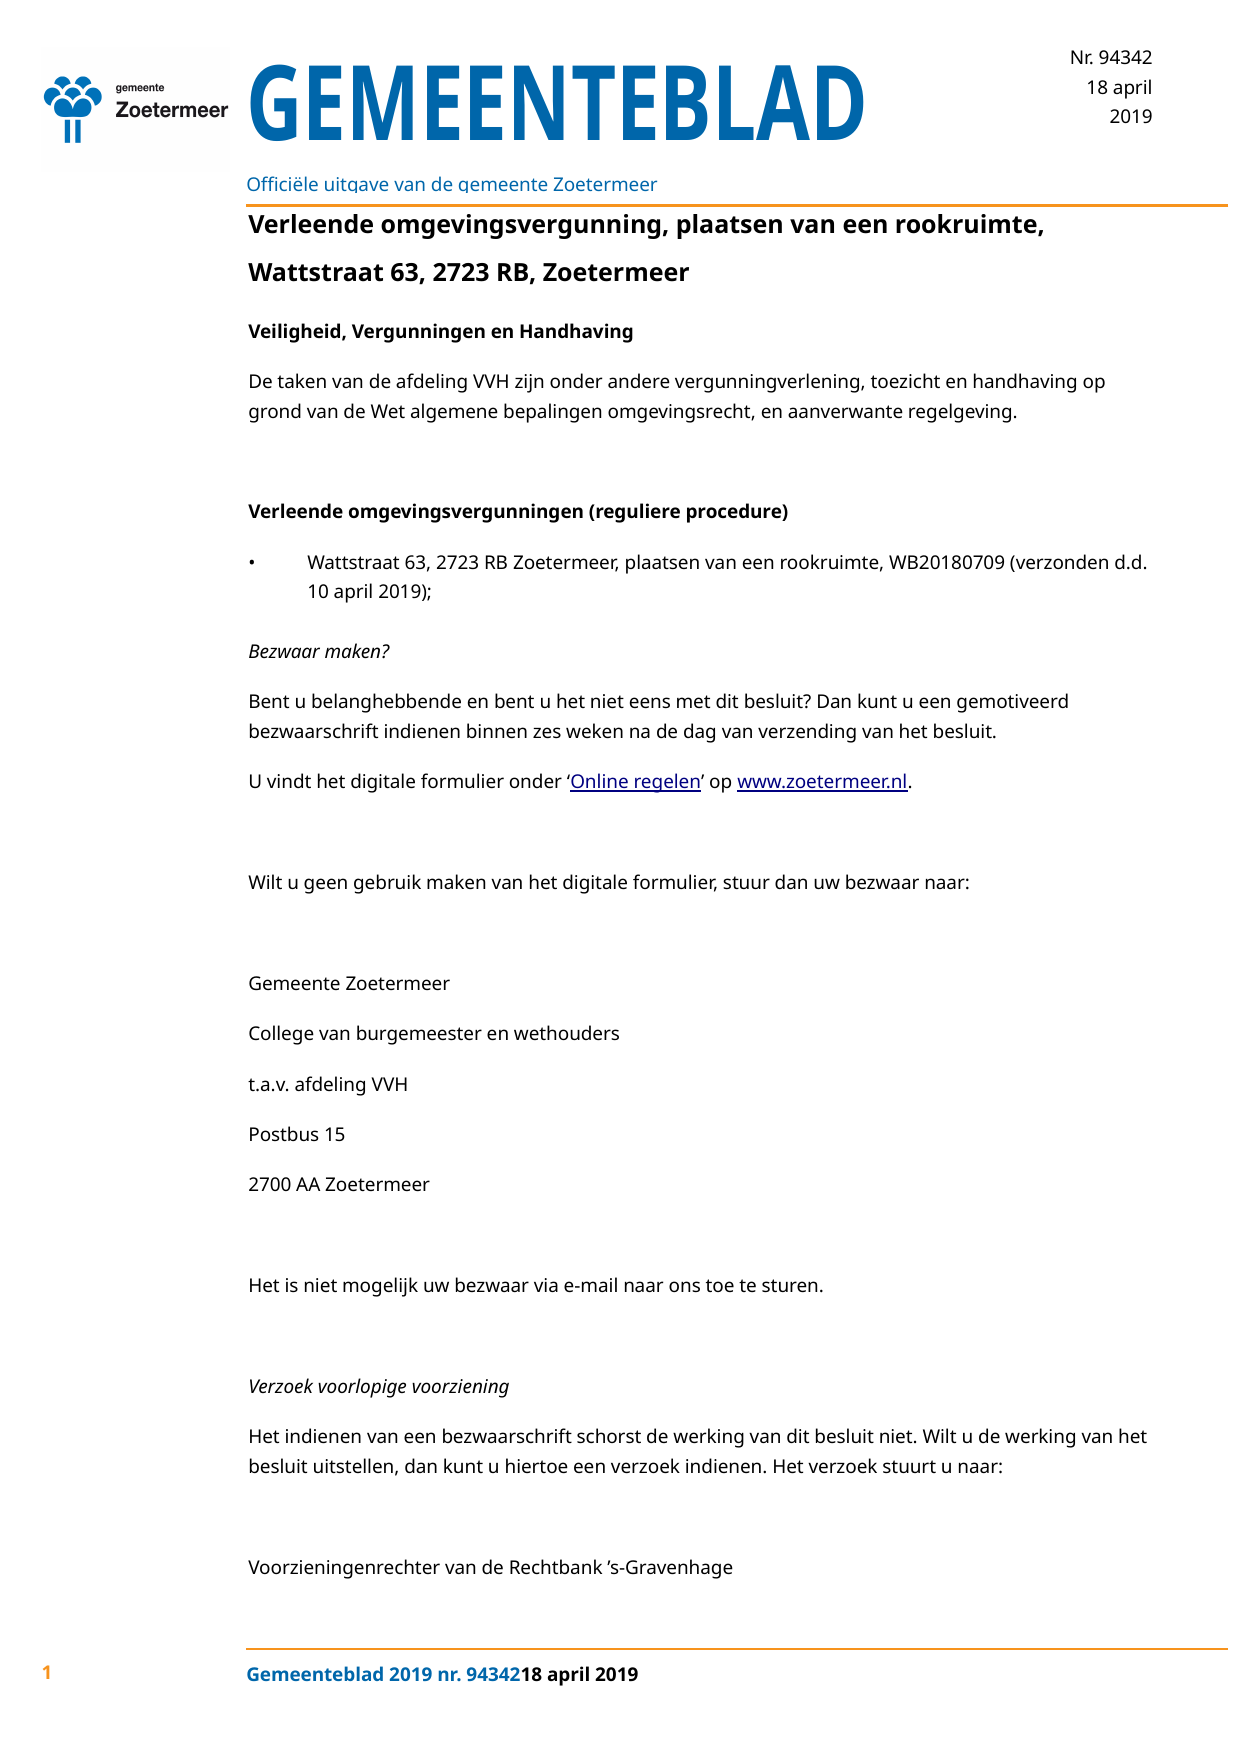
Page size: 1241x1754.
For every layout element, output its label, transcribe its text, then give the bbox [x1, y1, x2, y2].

picture [41, 47, 231, 172]
list Wattstraat 63, 2723 RB Zoetermeer, plaatsen van een rookruimte, WB20180709 (verzonden d.d. 10 april 2019); [248, 549, 1152, 604]
text 2700 AA Zoetermeer [248, 1172, 1152, 1197]
text Postbus 15 [248, 1121, 1152, 1147]
text Verleende omgevingsvergunning, plaatsen van een rookruimte, Wattstraat 63, 2723 RB, Zoetermeer [248, 207, 1152, 288]
text Verzoek voorlopige voorziening [248, 1373, 1152, 1399]
text Gemeente Zoetermeer [248, 970, 1152, 996]
text t.a.v. afdeling VVH [248, 1071, 1152, 1097]
text Het indienen van een bezwaarschrift schorst de werking van dit besluit niet. Wilt u de werking van het besluit uitstellen, dan kunt u hiertoe een verzoek indienen. Het verzoek stuurt u naar: [248, 1424, 1152, 1479]
text Veiligheid, Vergunningen en Handhaving [248, 318, 1152, 344]
text Bezwaar maken? [248, 638, 1152, 664]
text De taken van de afdeling VVH zijn onder andere vergunningverlening, toezicht en handhaving op grond van de Wet algemene bepalingen omgevingsrecht, en aanverwante regelgeving. [248, 368, 1152, 424]
text Het is niet mogelijk uw bezwaar via e-mail naar ons toe te sturen. [248, 1272, 1152, 1298]
text Bent u belanghebbende en bent u het niet eens met dit besluit? Dan kunt u een gemotiveerd bezwaarschrift indienen binnen zes weken na de dag van verzending van het besluit. [248, 688, 1152, 744]
text College van burgemeester en wethouders [248, 1020, 1152, 1046]
text Verleende omgevingsvergunningen (reguliere procedure) [248, 499, 1152, 524]
text Voorzieningenrechter van de Rechtbank ’s-Gravenhage [248, 1554, 1152, 1580]
text U vindt het digitale formulier onder ‘Online regelen’ op www.zoetermeer.nl. [248, 768, 1152, 794]
text Wilt u geen gebruik maken van het digitale formulier, stuur dan uw bezwaar naar: [248, 869, 1152, 895]
